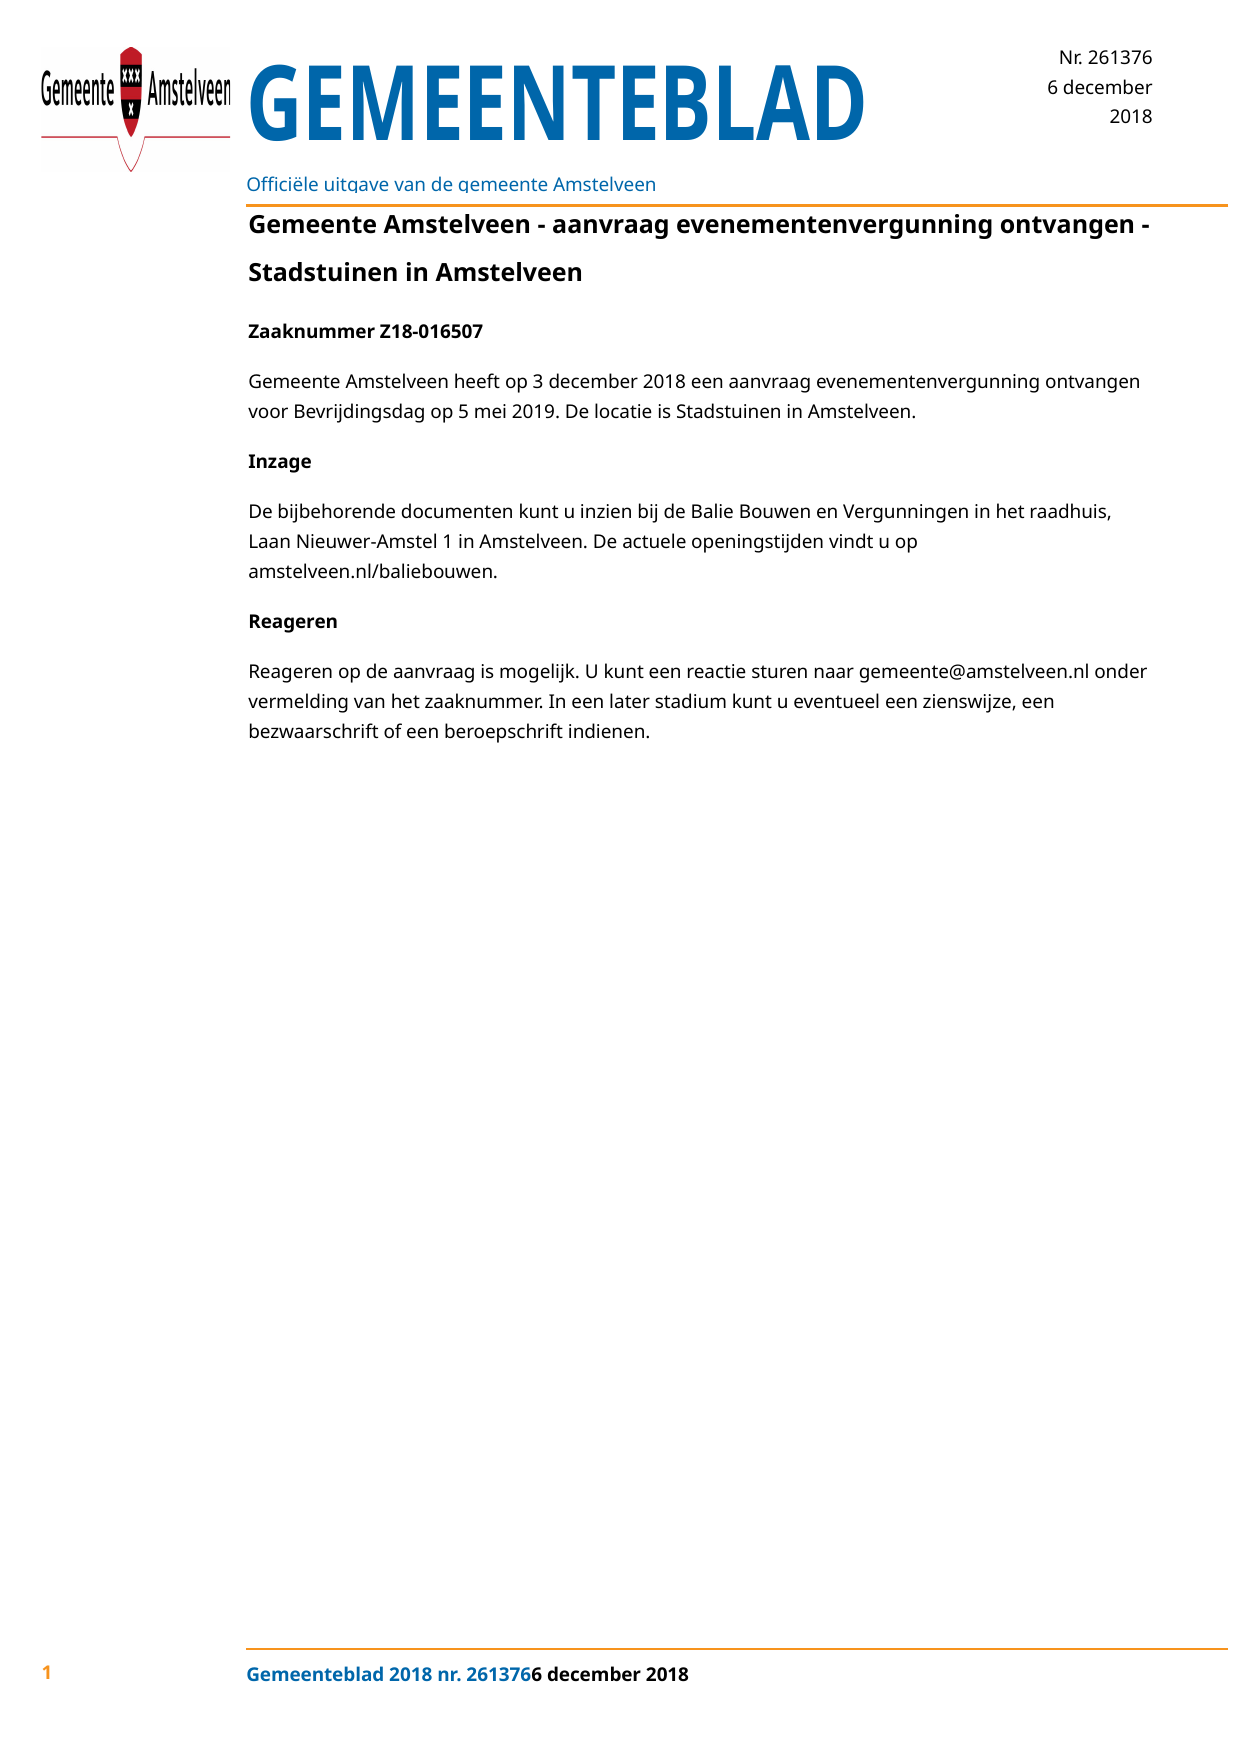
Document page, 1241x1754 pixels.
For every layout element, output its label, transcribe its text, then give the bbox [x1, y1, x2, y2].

text Gemeente Amstelveen heeft op 3 december 2018 een aanvraag evenementenvergunning ontvangen voor Bevrijdingsdag op 5 mei 2019. De locatie is Stadstuinen in Amstelveen. [248, 368, 1152, 424]
text Inzage [248, 448, 1152, 474]
picture [41, 47, 231, 172]
text Reageren [248, 608, 1152, 634]
text De bijbehorende documenten kunt u inzien bij de Balie Bouwen en Vergunningen in het raadhuis, Laan Nieuwer-Amstel 1 in Amstelveen. De actuele openingstijden vindt u op amstelveen.nl/baliebouwen. [248, 499, 1152, 584]
text Gemeente Amstelveen - aanvraag evenementenvergunning ontvangen - Stadstuinen in Amstelveen [248, 207, 1152, 288]
text Reageren op de aanvraag is mogelijk. U kunt een reactie sturen naar gemeente@amstelveen.nl onder vermelding van het zaaknummer. In een later stadium kunt u eventueel een zienswijze, een bezwaarschrift of een beroepschrift indienen. [248, 659, 1152, 744]
text Zaaknummer Z18-016507 [248, 318, 1152, 344]
